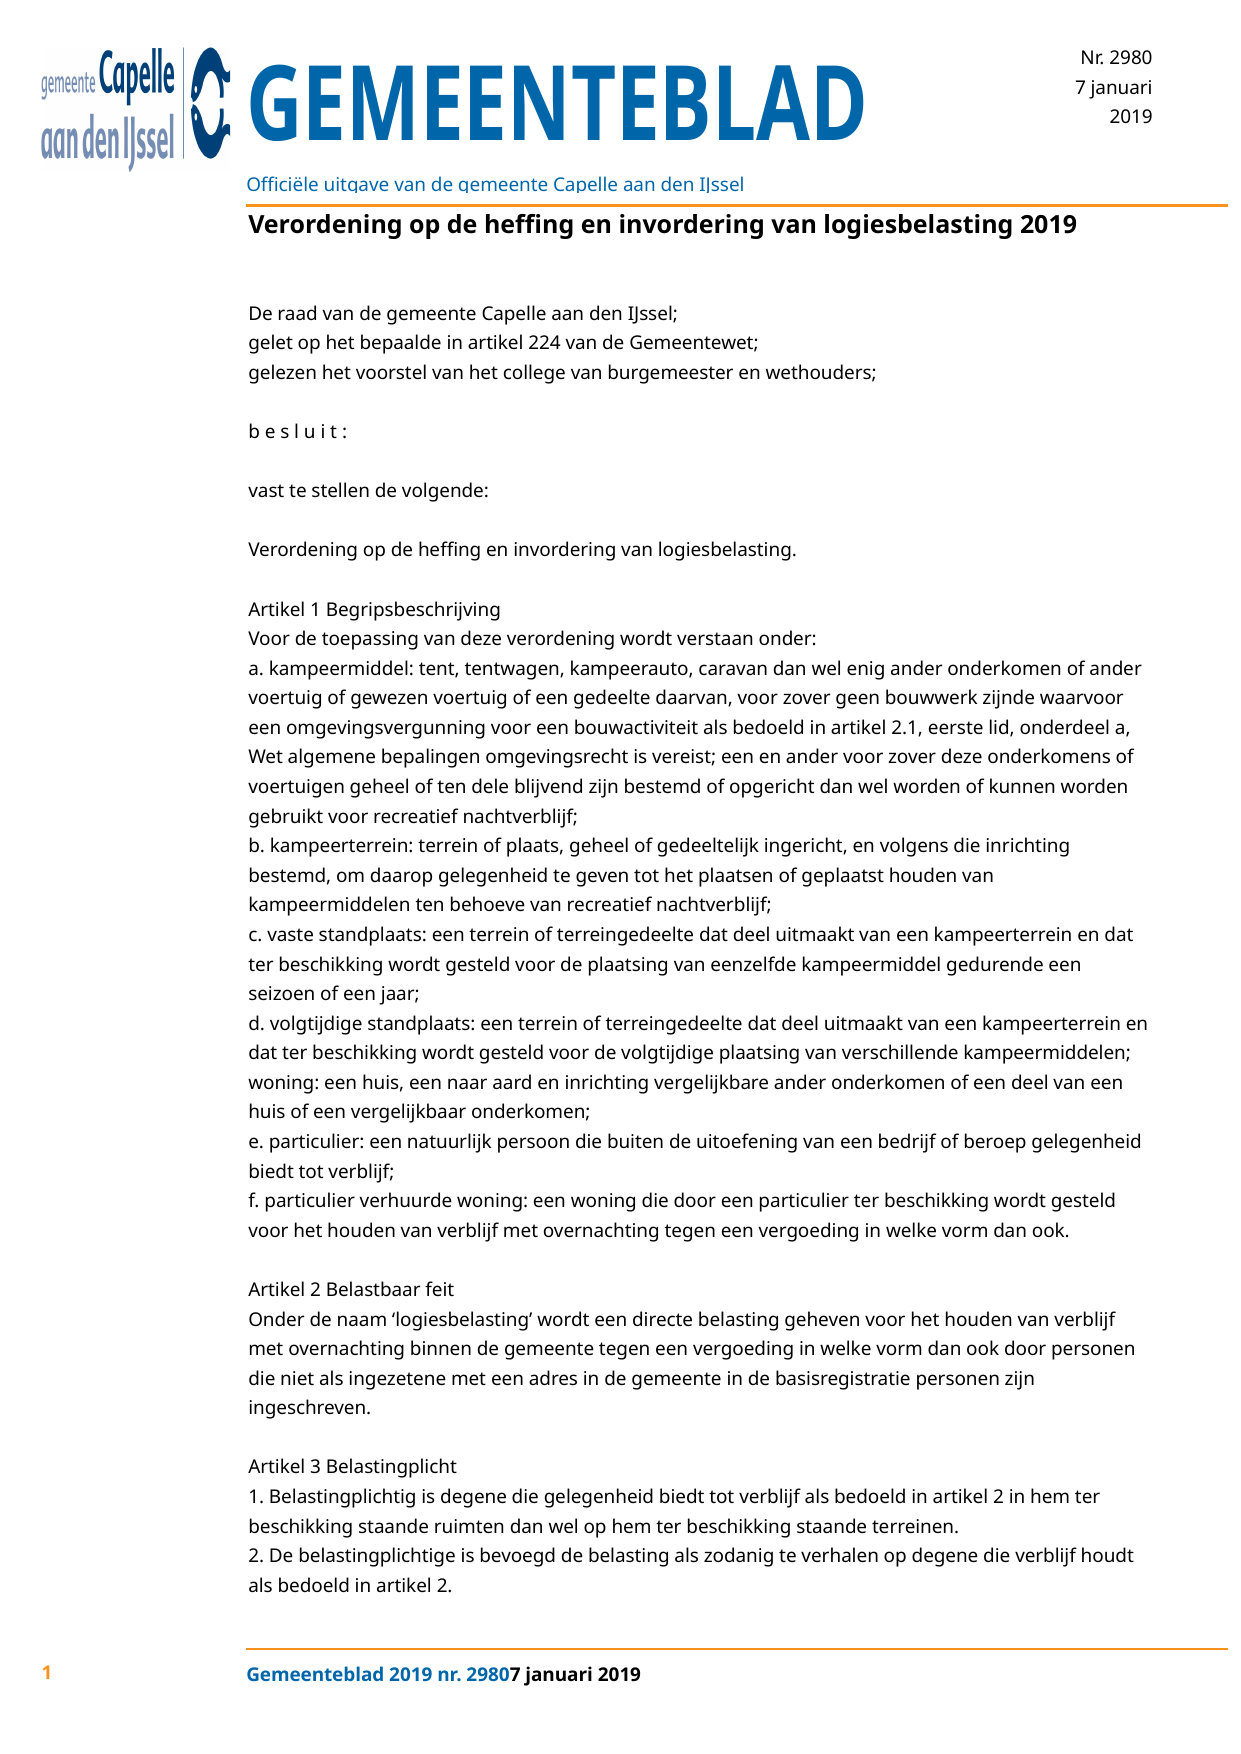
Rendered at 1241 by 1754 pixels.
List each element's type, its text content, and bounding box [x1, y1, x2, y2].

text gelezen het voorstel van het college van burgemeester en wethouders; [248, 359, 1152, 385]
text d. volgtijdige standplaats: een terrein of terreingedeelte dat deel uitmaakt van een kampeerterrein en dat ter beschikking wordt gesteld voor de volgtijdige plaatsing van verschillende kampeermiddelen; [248, 1010, 1152, 1065]
text gelet op het bepaalde in artikel 224 van de Gemeentewet; [248, 329, 1152, 355]
text f. particulier verhuurde woning: een woning die door een particulier ter beschikking wordt gesteld voor het houden van verblijf met overnachting tegen een vergoeding in welke vorm dan ook. [248, 1187, 1152, 1243]
text bestemd, om daarop gelegenheid te geven tot het plaatsen of geplaatst houden van kampeermiddelen ten behoeve van recreatief nachtverblijf; [248, 862, 1152, 917]
text Onder de naam ‘logiesbelasting’ wordt een directe belasting geheven voor het houden van verblijf met overnachting binnen de gemeente tegen een vergoeding in welke vorm dan ook door personen die niet als ingezetene met een adres in de gemeente in de basisregistratie personen zijn ingeschreven. [248, 1306, 1152, 1420]
text Artikel 3 Belastingplicht [248, 1454, 1152, 1479]
text Verordening op de heffing en invordering van logiesbelasting 2019 [248, 207, 1152, 241]
text a. kampeermiddel: tent, tentwagen, kampeerauto, caravan dan wel enig ander onderkomen of ander voertuig of gewezen voertuig of een gedeelte daarvan, voor zover geen bouwwerk zijnde waarvoor een omgevingsvergunning voor een bouwactiviteit als bedoeld in artikel 2.1, eerste lid, onderdeel a, Wet algemene bepalingen omgevingsrecht is vereist; een en ander voor zover deze onderkomens of voertuigen geheel of ten dele blijvend zijn bestemd of opgericht dan wel worden of kunnen worden gebruikt voor recreatief nachtverblijf; [248, 655, 1152, 828]
picture [41, 47, 231, 172]
text Voor de toepassing van deze verordening wordt verstaan onder: [248, 625, 1152, 651]
text vast te stellen de volgende: [248, 477, 1152, 503]
text Artikel 1 Begripsbeschrijving [248, 596, 1152, 621]
text e. particulier: een natuurlijk persoon die buiten de uitoefening van een bedrijf of beroep gelegenheid biedt tot verblijf; [248, 1128, 1152, 1183]
text Verordening op de heffing en invordering van logiesbelasting. [248, 537, 1152, 562]
text woning: een huis, een naar aard en inrichting vergelijkbare ander onderkomen of een deel van een huis of een vergelijkbaar onderkomen; [248, 1069, 1152, 1124]
text 2. De belastingplichtige is bevoegd de belasting als zodanig te verhalen op degene die verblijf houdt als bedoeld in artikel 2. [248, 1542, 1152, 1598]
text c. vaste standplaats: een terrein of terreingedeelte dat deel uitmaakt van een kampeerterrein en dat ter beschikking wordt gesteld voor de plaatsing van eenzelfde kampeermiddel gedurende een seizoen of een jaar; [248, 921, 1152, 1006]
text b. kampeerterrein: terrein of plaats, geheel of gedeeltelijk ingericht, en volgens die inrichting [248, 832, 1152, 858]
text 1. Belastingplichtig is degene die gelegenheid biedt tot verblijf als bedoeld in artikel 2 in hem ter beschikking staande ruimten dan wel op hem ter beschikking staande terreinen. [248, 1483, 1152, 1538]
text b e s l u i t : [248, 418, 1152, 444]
text Artikel 2 Belastbaar feit [248, 1276, 1152, 1302]
text De raad van de gemeente Capelle aan den IJssel; [248, 300, 1152, 326]
